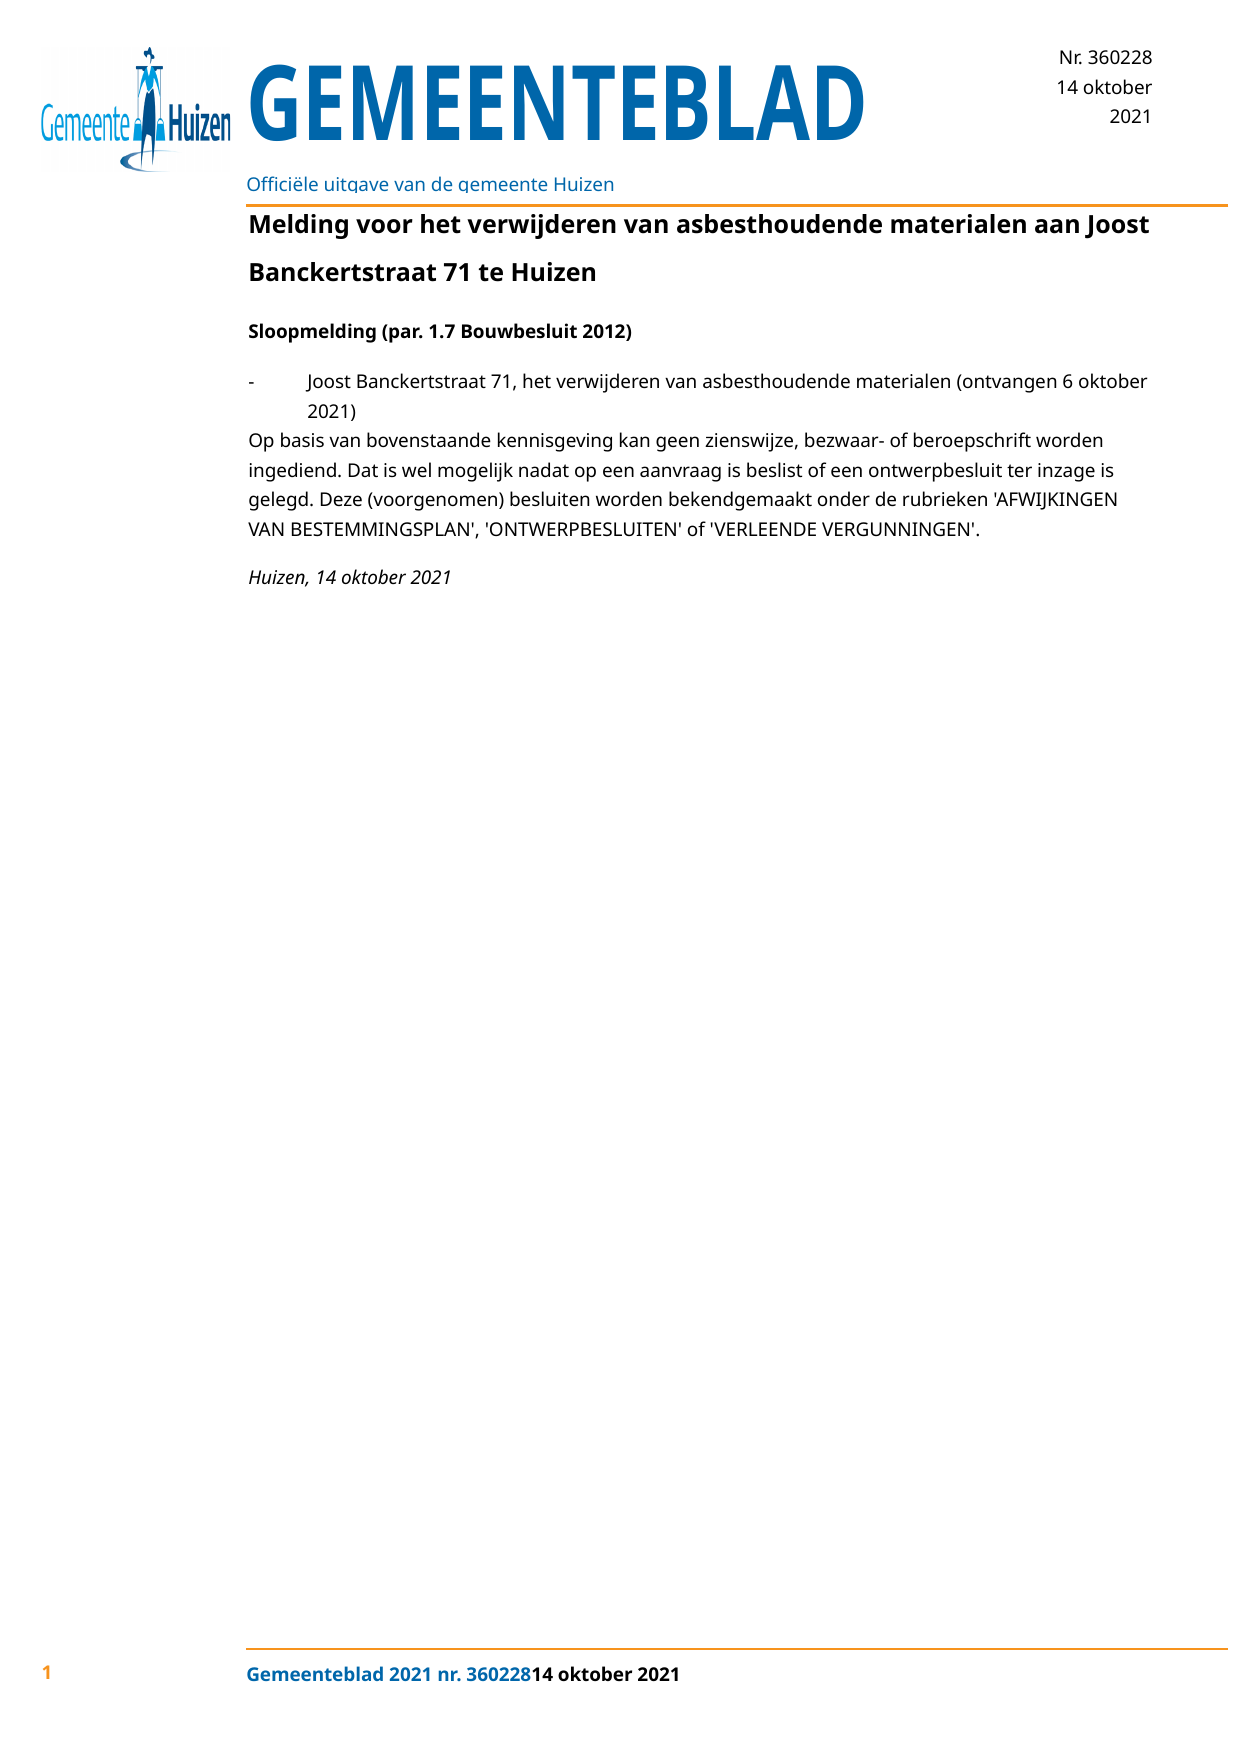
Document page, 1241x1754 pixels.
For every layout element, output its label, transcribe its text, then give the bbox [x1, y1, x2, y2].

text Sloopmelding (par. 1.7 Bouwbesluit 2012) [248, 318, 1152, 344]
list Joost Banckertstraat 71, het verwijderen van asbesthoudende materialen (ontvangen 6 oktober 2021) [248, 368, 1152, 424]
picture [41, 47, 231, 172]
text Melding voor het verwijderen van asbesthoudende materialen aan Joost Banckertstraat 71 te Huizen [248, 207, 1152, 288]
text Op basis van bovenstaande kennisgeving kan geen zienswijze, bezwaar- of beroepschrift worden ingediend. Dat is wel mogelijk nadat op een aanvraag is beslist of een ontwerpbesluit ter inzage is gelegd. Deze (voorgenomen) besluiten worden bekendgemaakt onder de rubrieken 'AFWIJKINGEN VAN BESTEMMINGSPLAN', 'ONTWERPBESLUITEN' of 'VERLEENDE VERGUNNINGEN'. [248, 427, 1152, 542]
text Huizen, 14 oktober 2021 [248, 564, 1152, 590]
